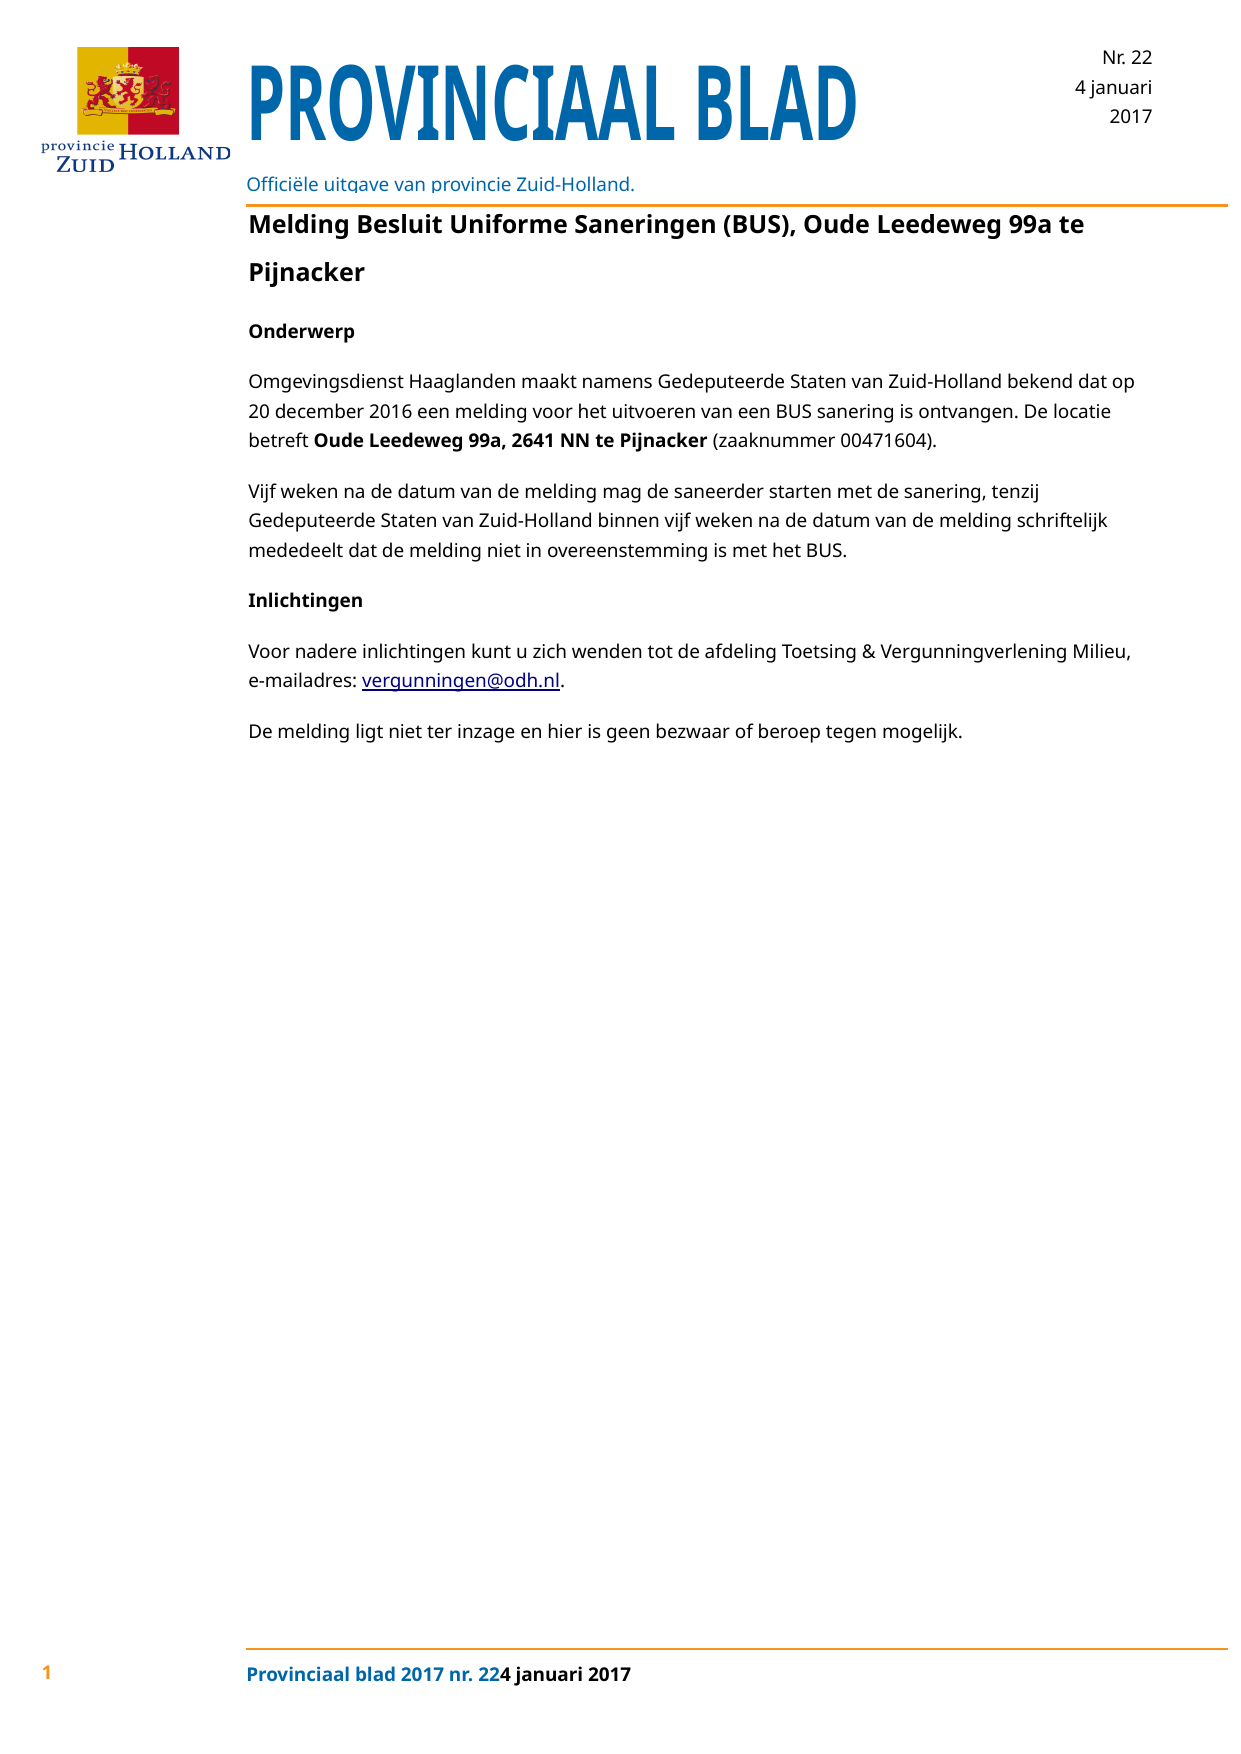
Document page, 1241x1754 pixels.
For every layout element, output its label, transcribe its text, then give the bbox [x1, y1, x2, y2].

picture [41, 47, 231, 172]
text Inlichtingen [248, 587, 1152, 613]
text Melding Besluit Uniforme Saneringen (BUS), Oude Leedeweg 99a te Pijnacker [248, 207, 1152, 288]
text Voor nadere inlichtingen kunt u zich wenden tot de afdeling Toetsing & Vergunningverlening Milieu, e-mailadres: vergunningen@odh.nl. [248, 638, 1152, 693]
text De melding ligt niet ter inzage en hier is geen bezwaar of beroep tegen mogelijk. [248, 718, 1152, 744]
text Omgevingsdienst Haaglanden maakt namens Gedeputeerde Staten van Zuid-Holland bekend dat op 20 december 2016 een melding voor het uitvoeren van een BUS sanering is ontvangen. De locatie betreft Oude Leedeweg 99a, 2641 NN te Pijnacker (zaaknummer 00471604). [248, 368, 1152, 453]
text Vijf weken na de datum van de melding mag de saneerder starten met de sanering, tenzij Gedeputeerde Staten van Zuid-Holland binnen vijf weken na de datum van de melding schriftelijk mededeelt dat de melding niet in overeenstemming is met het BUS. [248, 478, 1152, 563]
text Onderwerp [248, 318, 1152, 344]
